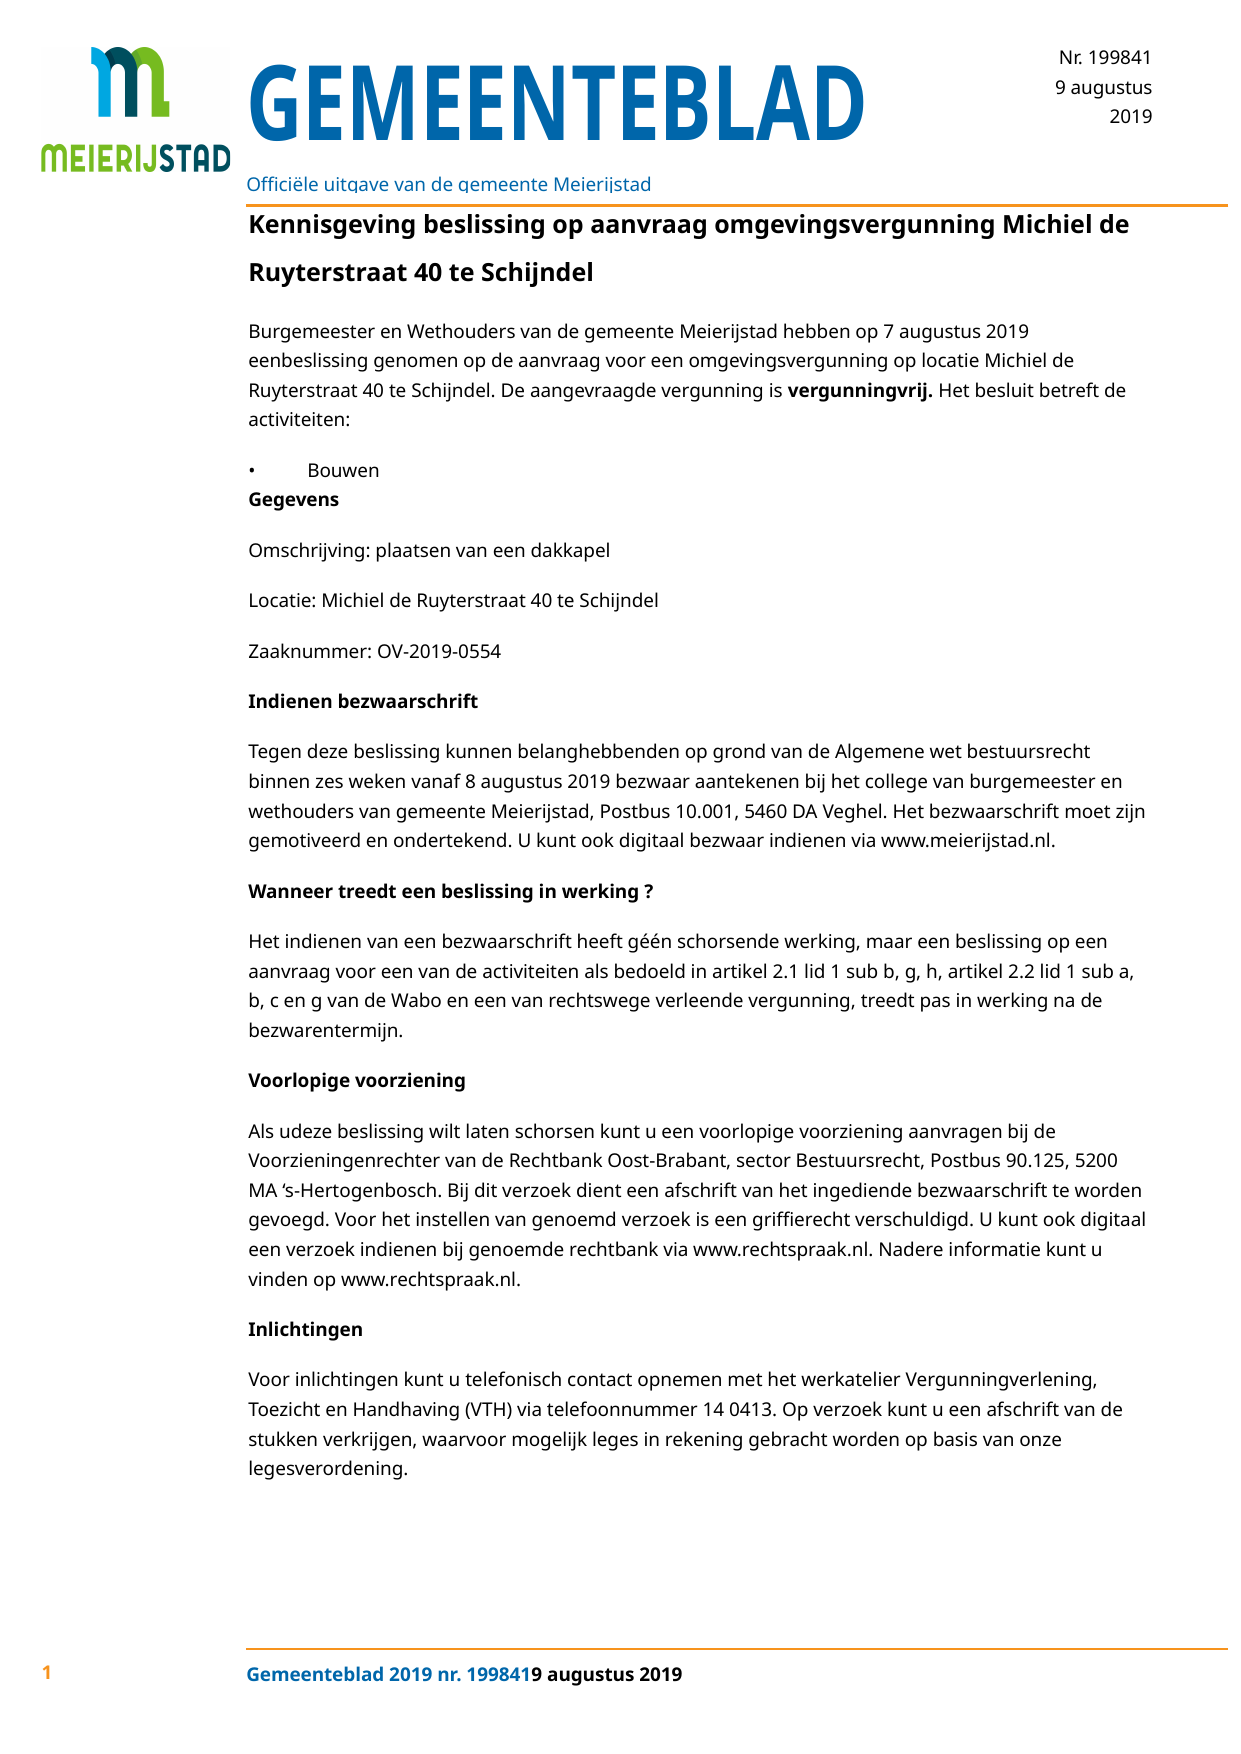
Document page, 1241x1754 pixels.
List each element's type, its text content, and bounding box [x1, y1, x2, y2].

text Kennisgeving beslissing op aanvraag omgevingsvergunning Michiel de Ruyterstraat 40 te Schijndel [248, 207, 1152, 288]
text Gegevens [248, 487, 1152, 512]
text Voor inlichtingen kunt u telefonisch contact opnemen met het werkatelier Vergunningverlening, Toezicht en Handhaving (VTH) via telefoonnummer 14 0413. Op verzoek kunt u een afschrift van de stukken verkrijgen, waarvoor mogelijk leges in rekening gebracht worden op basis van onze legesverordening. [248, 1367, 1152, 1481]
text Zaaknummer: OV-2019-0554 [248, 638, 1152, 664]
text Burgemeester en Wethouders van de gemeente Meierijstad hebben op 7 augustus 2019 eenbeslissing genomen op de aanvraag voor een omgevingsvergunning op locatie Michiel de Ruyterstraat 40 te Schijndel. De aangevraagde vergunning is vergunningvrij. Het besluit betreft de activiteiten: [248, 318, 1152, 432]
text Tegen deze beslissing kunnen belanghebbenden op grond van de Algemene wet bestuursrecht binnen zes weken vanaf 8 augustus 2019 bezwaar aantekenen bij het college van burgemeester en wethouders van gemeente Meierijstad, Postbus 10.001, 5460 DA Veghel. Het bezwaarschrift moet zijn gemotiveerd en ondertekend. U kunt ook digitaal bezwaar indienen via www.meierijstad.nl. [248, 739, 1152, 853]
text Als udeze beslissing wilt laten schorsen kunt u een voorlopige voorziening aanvragen bij de Voorzieningenrechter van de Rechtbank Oost-Brabant, sector Bestuursrecht, Postbus 90.125, 5200 MA ‘s-Hertogenbosch. Bij dit verzoek dient een afschrift van het ingediende bezwaarschrift te worden gevoegd. Voor het instellen van genoemd verzoek is een griffierecht verschuldigd. U kunt ook digitaal een verzoek indienen bij genoemde rechtbank via www.rechtspraak.nl. Nadere informatie kunt u vinden op www.rechtspraak.nl. [248, 1118, 1152, 1292]
list Bouwen [248, 457, 1152, 483]
text Omschrijving: plaatsen van een dakkapel [248, 537, 1152, 563]
text Het indienen van een bezwaarschrift heeft géén schorsende werking, maar een beslissing op een aanvraag voor een van de activiteiten als bedoeld in artikel 2.1 lid 1 sub b, g, h, artikel 2.2 lid 1 sub a, b, c en g van de Wabo en een van rechtswege verleende vergunning, treedt pas in werking na de bezwarentermijn. [248, 928, 1152, 1043]
text Inlichtingen [248, 1316, 1152, 1342]
text Indienen bezwaarschrift [248, 688, 1152, 714]
text Wanneer treedt een beslissing in werking ? [248, 878, 1152, 904]
text Locatie: Michiel de Ruyterstraat 40 te Schijndel [248, 587, 1152, 613]
picture [41, 47, 231, 172]
text Voorlopige voorziening [248, 1067, 1152, 1093]
